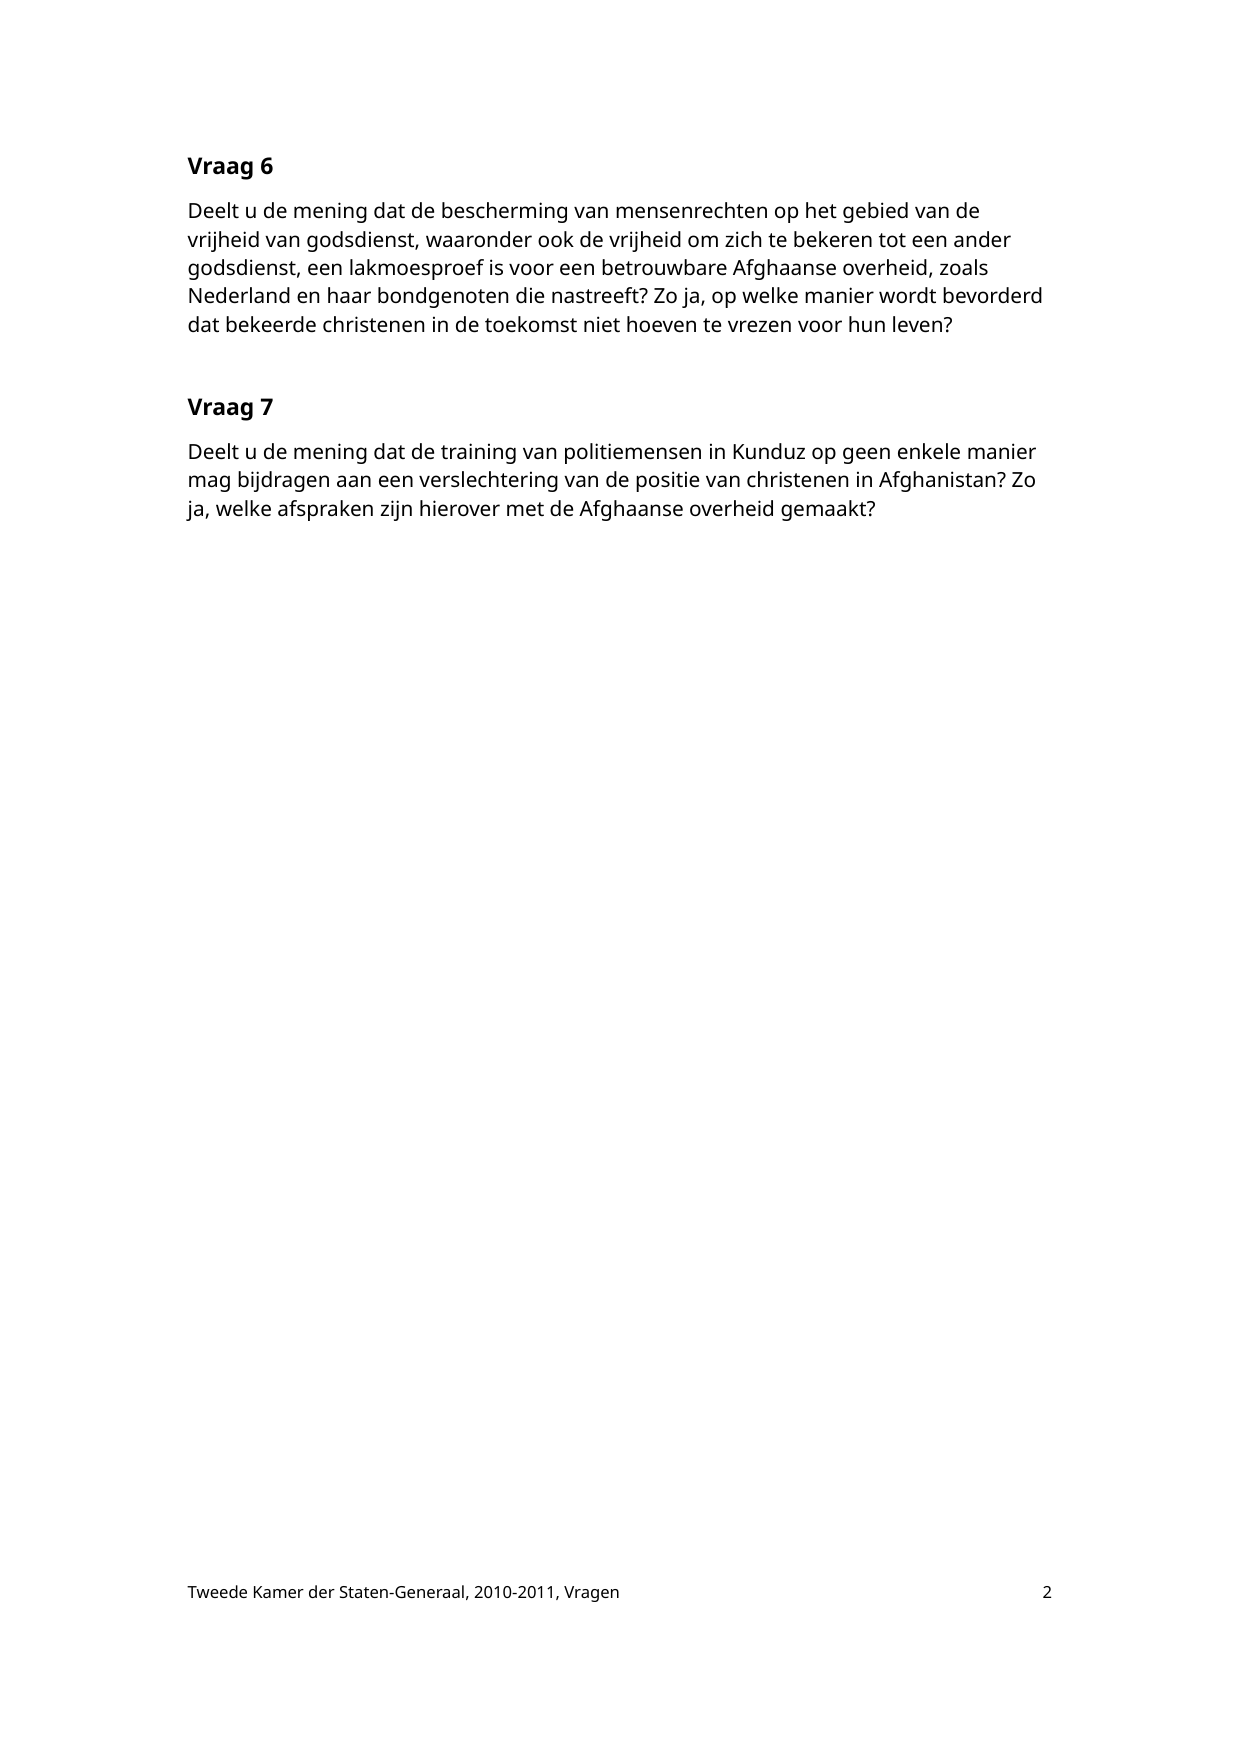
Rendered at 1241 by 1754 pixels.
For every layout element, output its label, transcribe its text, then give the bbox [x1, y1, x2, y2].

text Deelt u de mening dat de bescherming van mensenrechten op het gebied van de vrijheid van godsdienst, waaronder ook de vrijheid om zich te bekeren tot een ander godsdienst, een lakmoesproef is voor een betrouwbare Afghaanse overheid, zoals Nederland en haar bondgenoten die nastreeft? Zo ja, op welke manier wordt bevorderd dat bekeerde christenen in de toekomst niet hoeven te vrezen voor hun leven? [187, 196, 1053, 338]
subtitle Vraag 7 [187, 391, 1053, 422]
subtitle Vraag 6 [187, 150, 1053, 181]
text Deelt u de mening dat de training van politiemensen in Kunduz op geen enkele manier mag bijdragen aan een verslechtering van de positie van christenen in Afghanistan? Zo ja, welke afspraken zijn hierover met de Afghaanse overheid gemaakt? [187, 437, 1053, 522]
